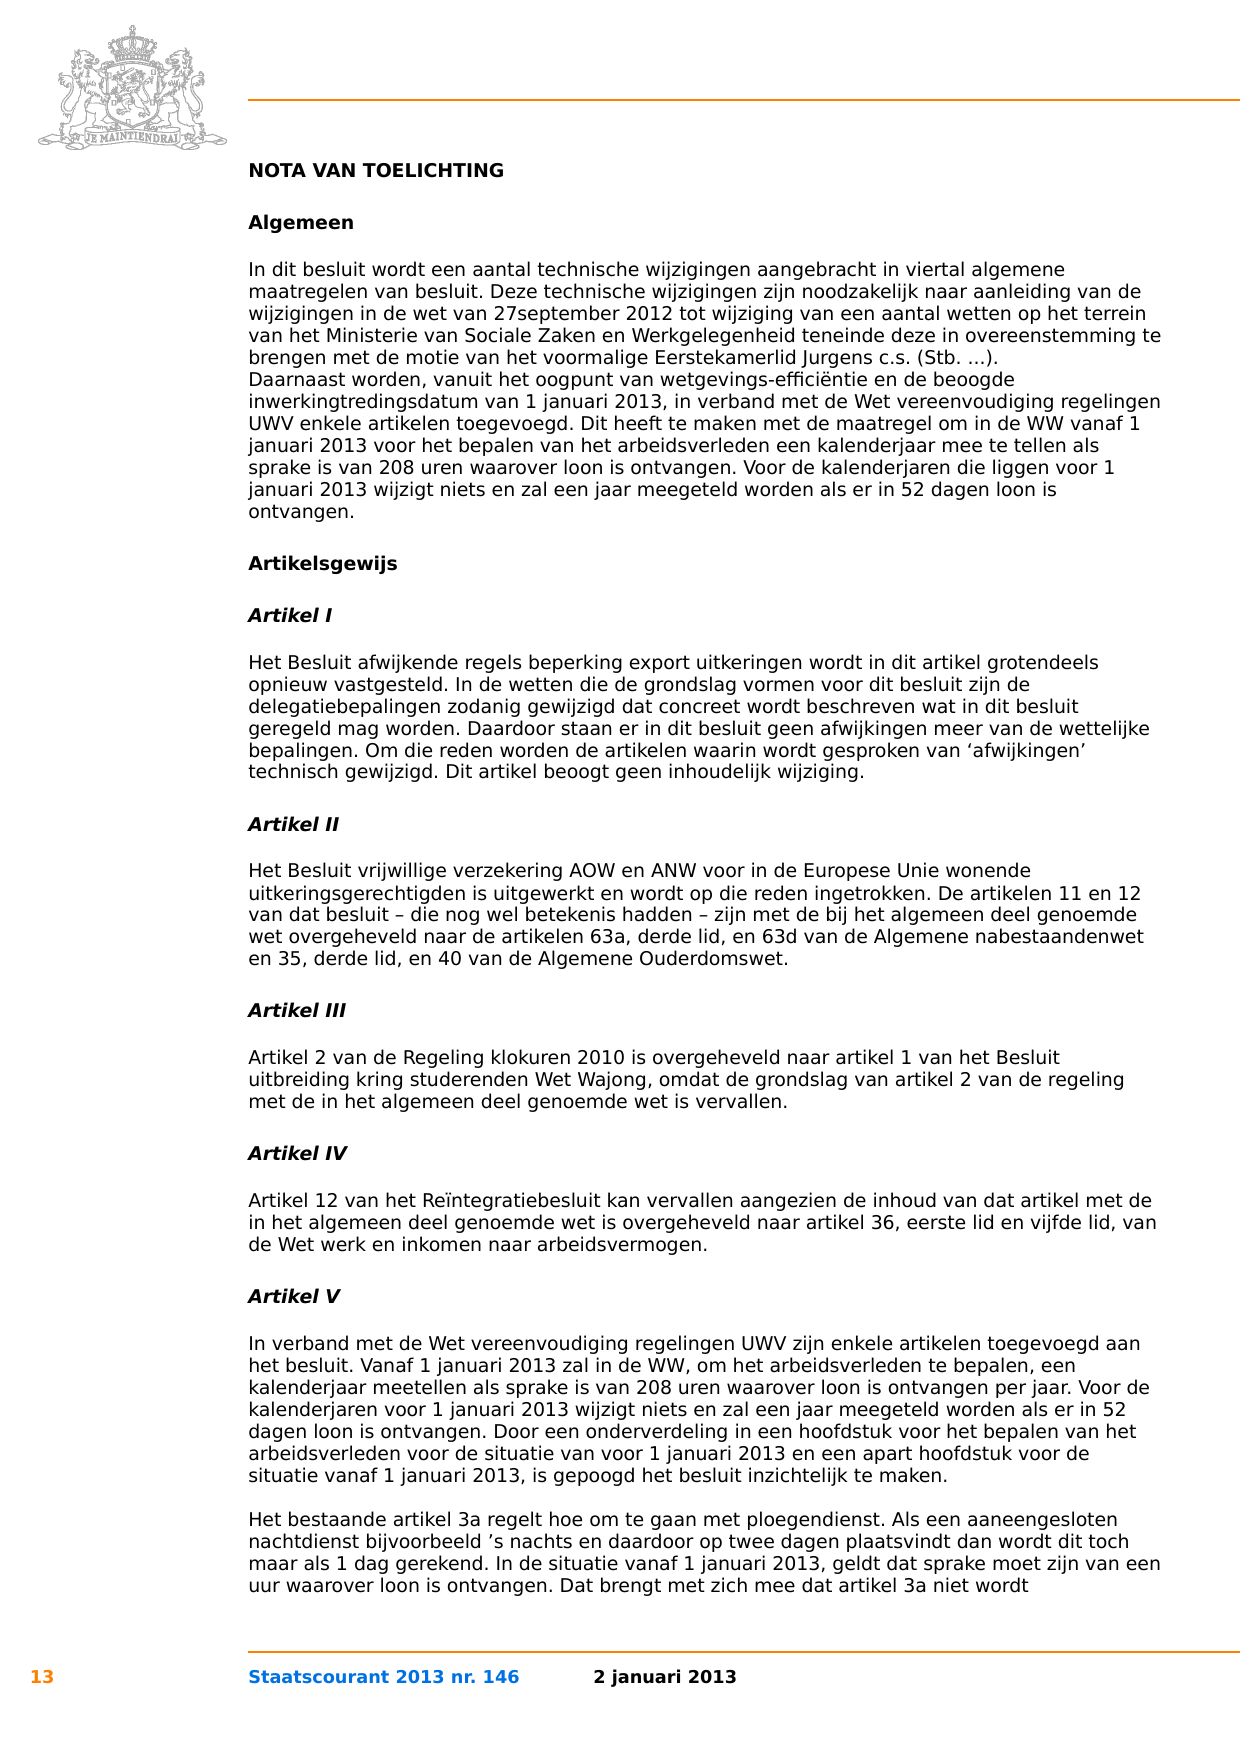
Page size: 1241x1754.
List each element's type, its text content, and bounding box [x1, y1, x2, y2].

text Daarnaast worden, vanuit het oogpunt van wetgevings-efficiëntie en de beoogde inwerkingtredingsdatum van 1 januari 2013, in verband met de Wet vereenvoudiging regelingen UWV enkele artikelen toegevoegd. Dit heeft te maken met de maatregel om in de WW vanaf 1 januari 2013 voor het bepalen van het arbeidsverleden een kalenderjaar mee te tellen als sprake is van 208 uren waarover loon is ontvangen. Voor de kalenderjaren die liggen voor 1 januari 2013 wijzigt niets en zal een jaar meegeteld worden als er in 52 dagen loon is ontvangen. [248, 369, 1163, 523]
subtitle Artikel I [248, 604, 1163, 627]
text Artikel 2 van de Regeling klokuren 2010 is overgeheveld naar artikel 1 van het Besluit uitbreiding kring studerenden Wet Wajong, omdat de grondslag van artikel 2 van de regeling met de in het algemeen deel genoemde wet is vervallen. [248, 1047, 1163, 1113]
text Het Besluit vrijwillige verzekering AOW en ANW voor in de Europese Unie wonende uitkeringsgerechtigden is uitgewerkt en wordt op die reden ingetrokken. De artikelen 11 en 12 van dat besluit – die nog wel betekenis hadden – zijn met de bij het algemeen deel genoemde wet overgeheveld naar de artikelen 63a, derde lid, en 63d van de Algemene nabestaandenwet en 35, derde lid, en 40 van de Algemene Ouderdomswet. [248, 860, 1163, 970]
subtitle NOTA VAN TOELICHTING [248, 160, 1163, 182]
text In dit besluit wordt een aantal technische wijzigingen aangebracht in viertal algemene maatregelen van besluit. Deze technische wijzigingen zijn noodzakelijk naar aanleiding van de wijzigingen in de wet van 27september 2012 tot wijziging van een aantal wetten op het terrein van het Ministerie van Sociale Zaken en Werkgelegenheid teneinde deze in overeenstemming te brengen met de motie van het voormalige Eerstekamerlid Jurgens c.s. (Stb. ...). [248, 259, 1163, 369]
subtitle Artikel II [248, 813, 1163, 835]
text Artikel 12 van het Reïntegratiebesluit kan vervallen aangezien de inhoud van dat artikel met de in het algemeen deel genoemde wet is overgeheveld naar artikel 36, eerste lid en vijfde lid, van de Wet werk en inkomen naar arbeidsvermogen. [248, 1190, 1163, 1256]
subtitle Algemeen [248, 212, 1163, 234]
subtitle Artikel III [248, 1000, 1163, 1022]
text In verband met de Wet vereenvoudiging regelingen UWV zijn enkele artikelen toegevoegd aan het besluit. Vanaf 1 januari 2013 zal in de WW, om het arbeidsverleden te bepalen, een kalenderjaar meetellen als sprake is van 208 uren waarover loon is ontvangen per jaar. Voor de kalenderjaren voor 1 januari 2013 wijzigt niets en zal een jaar meegeteld worden als er in 52 dagen loon is ontvangen. Door een onderverdeling in een hoofdstuk voor het bepalen van het arbeidsverleden voor de situatie van voor 1 januari 2013 en een apart hoofdstuk voor de situatie vanaf 1 januari 2013, is gepoogd het besluit inzichtelijk te maken. [248, 1333, 1163, 1487]
text Het Besluit afwijkende regels beperking export uitkeringen wordt in dit artikel grotendeels opnieuw vastgesteld. In de wetten die de grondslag vormen voor dit besluit zijn de delegatiebepalingen zodanig gewijzigd dat concreet wordt beschreven wat in dit besluit geregeld mag worden. Daardoor staan er in dit besluit geen afwijkingen meer van de wettelijke bepalingen. Om die reden worden de artikelen waarin wordt gesproken van ‘afwijkingen’ technisch gewijzigd. Dit artikel beoogt geen inhoudelijk wijziging. [248, 652, 1163, 783]
picture [38, 25, 227, 150]
text Het bestaande artikel 3a regelt hoe om te gaan met ploegendienst. Als een aaneengesloten nachtdienst bijvoorbeeld ’s nachts en daardoor op twee dagen plaatsvindt dan wordt dit toch maar als 1 dag gerekend. In de situatie vanaf 1 januari 2013, geldt dat sprake moet zijn van een uur waarover loon is ontvangen. Dat brengt met zich mee dat artikel 3a niet wordt [248, 1509, 1163, 1597]
subtitle Artikel IV [248, 1143, 1163, 1165]
subtitle Artikel V [248, 1286, 1163, 1308]
subtitle Artikelsgewijs [248, 553, 1163, 574]
